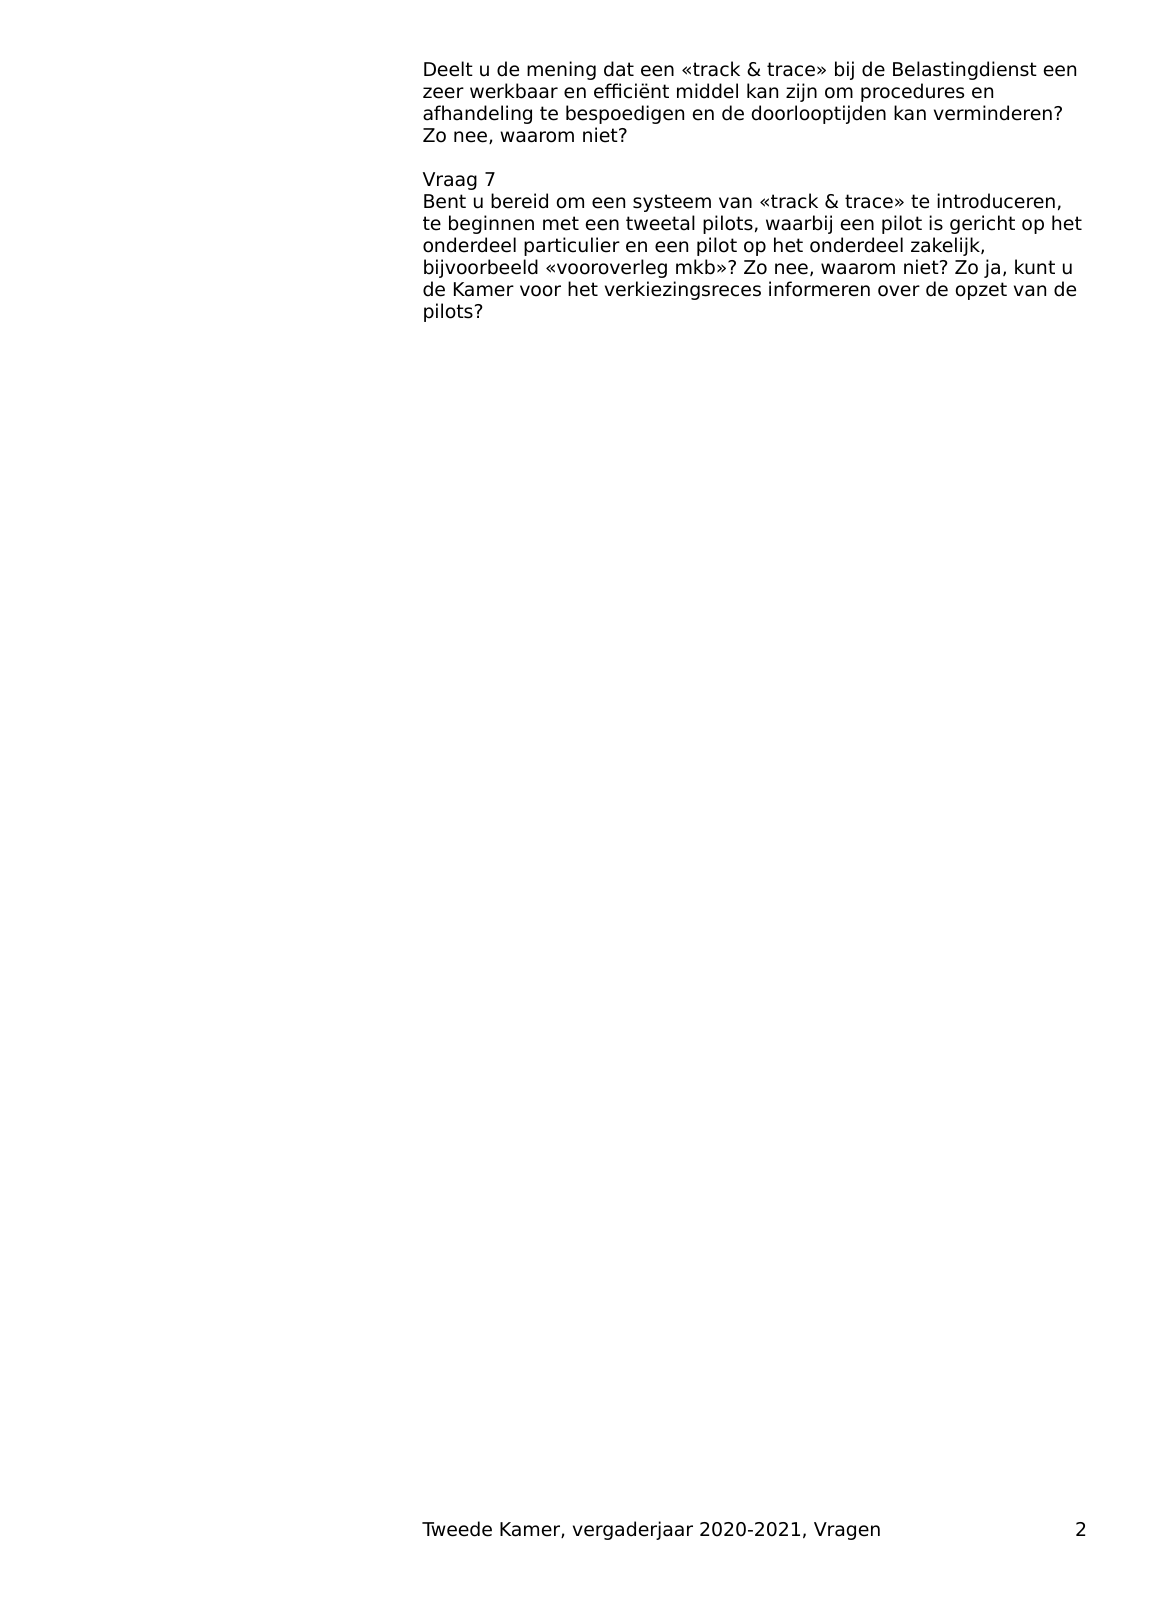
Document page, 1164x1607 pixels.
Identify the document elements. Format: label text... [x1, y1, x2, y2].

text Vraag 7 [422, 169, 1087, 191]
text Deelt u de mening dat een «track & trace» bij de Belastingdienst een zeer werkbaar en efficiënt middel kan zijn om procedures en afhandeling te bespoedigen en de doorlooptijden kan verminderen? Zo nee, waarom niet? [422, 59, 1087, 147]
text Bent u bereid om een systeem van «track & trace» te introduceren, te beginnen met een tweetal pilots, waarbij een pilot is gericht op het onderdeel particulier en een pilot op het onderdeel zakelijk, bijvoorbeeld «vooroverleg mkb»? Zo nee, waarom niet? Zo ja, kunt u de Kamer voor het verkiezingsreces informeren over de opzet van de pilots? [422, 191, 1087, 323]
